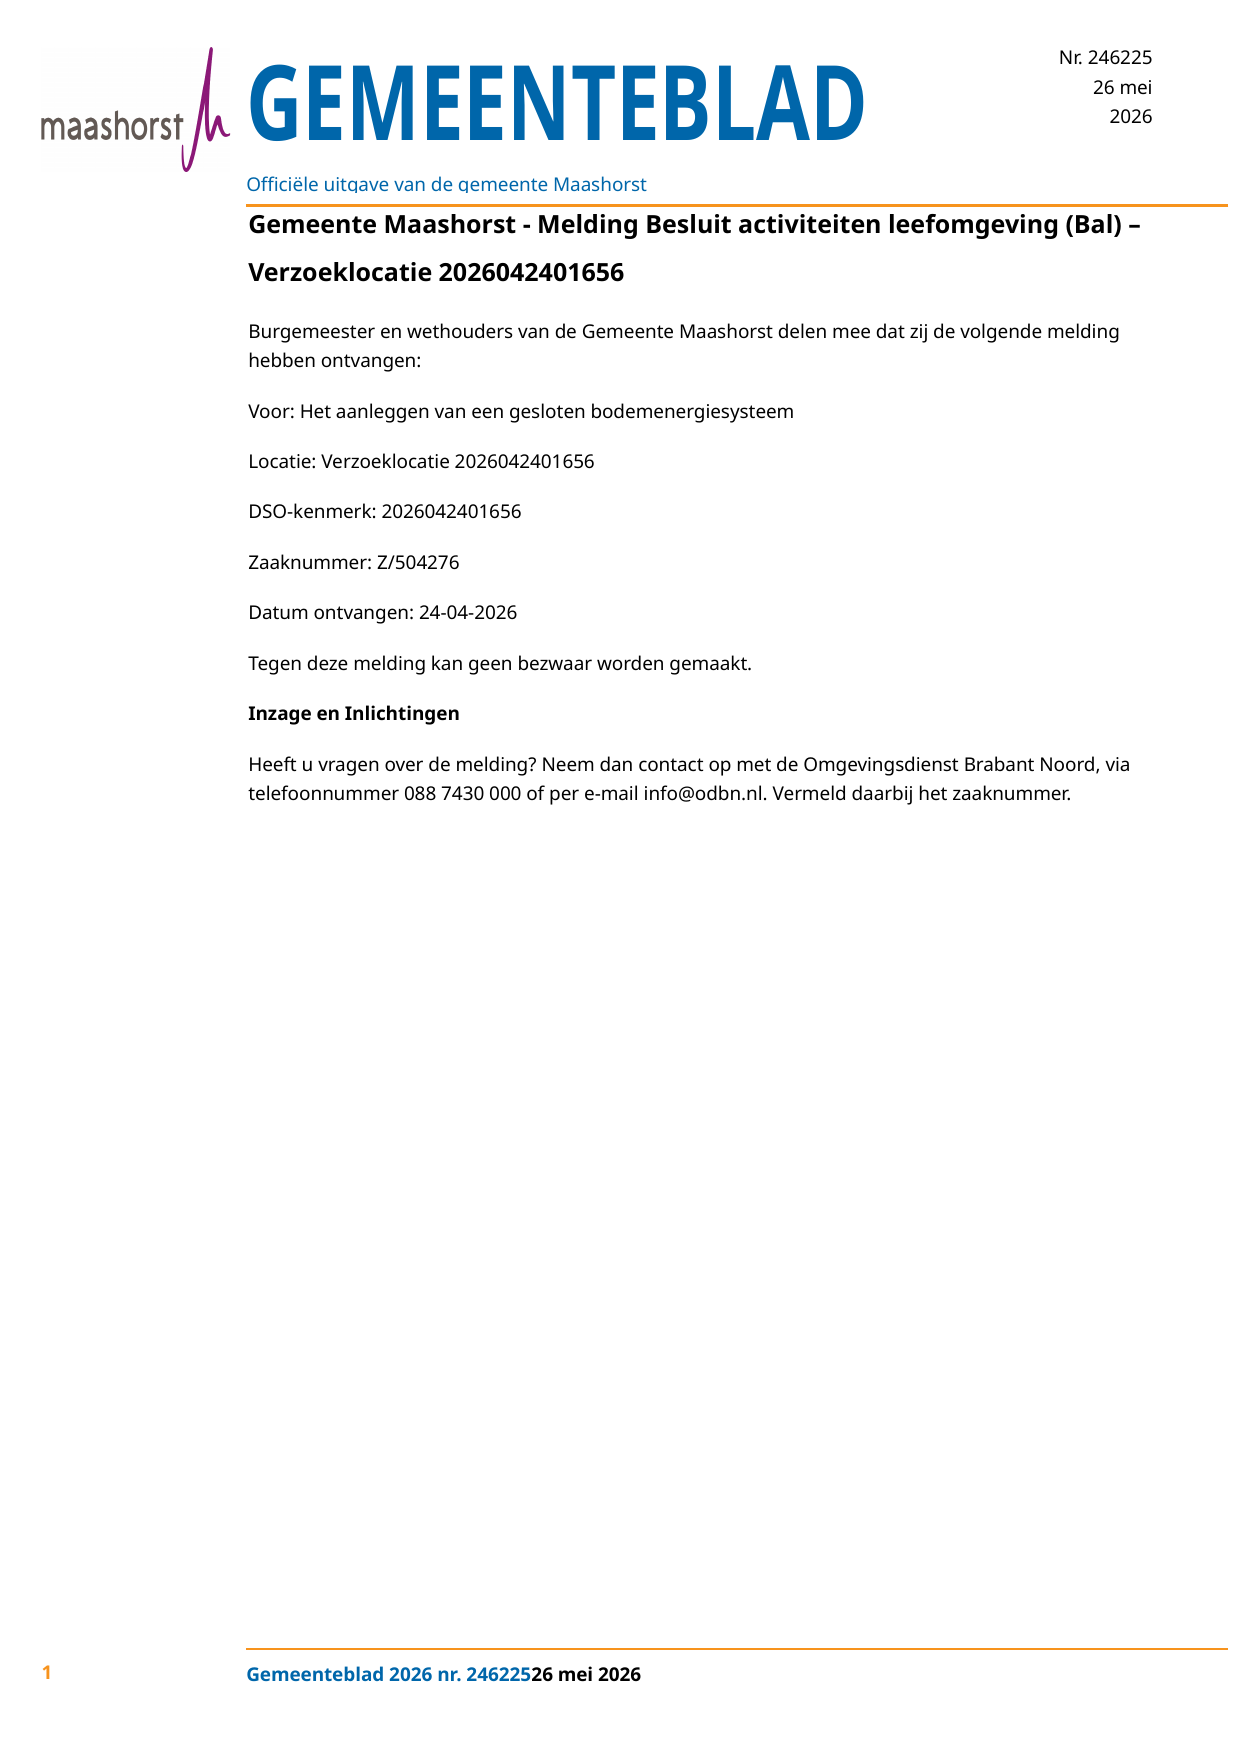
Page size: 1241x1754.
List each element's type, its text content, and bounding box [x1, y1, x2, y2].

text Burgemeester en wethouders van de Gemeente Maashorst delen mee dat zij de volgende melding hebben ontvangen: [248, 318, 1152, 373]
text Heeft u vragen over de melding? Neem dan contact op met de Omgevingsdienst Brabant Noord, via telefoonnummer 088 7430 000 of per e-mail info@odbn.nl. Vermeld daarbij het zaaknummer. [248, 751, 1152, 806]
text Gemeente Maashorst - Melding Besluit activiteiten leefomgeving (Bal) – Verzoeklocatie 2026042401656 [248, 207, 1152, 288]
text DSO-kenmerk: 2026042401656 [248, 499, 1152, 524]
text Zaaknummer: Z/504276 [248, 549, 1152, 575]
picture [41, 47, 231, 172]
text Inzage en Inlichtingen [248, 700, 1152, 726]
text Tegen deze melding kan geen bezwaar worden gemaakt. [248, 650, 1152, 676]
text Locatie: Verzoeklocatie 2026042401656 [248, 448, 1152, 474]
text Datum ontvangen: 24-04-2026 [248, 599, 1152, 625]
text Voor: Het aanleggen van een gesloten bodemenergiesysteem [248, 398, 1152, 424]
